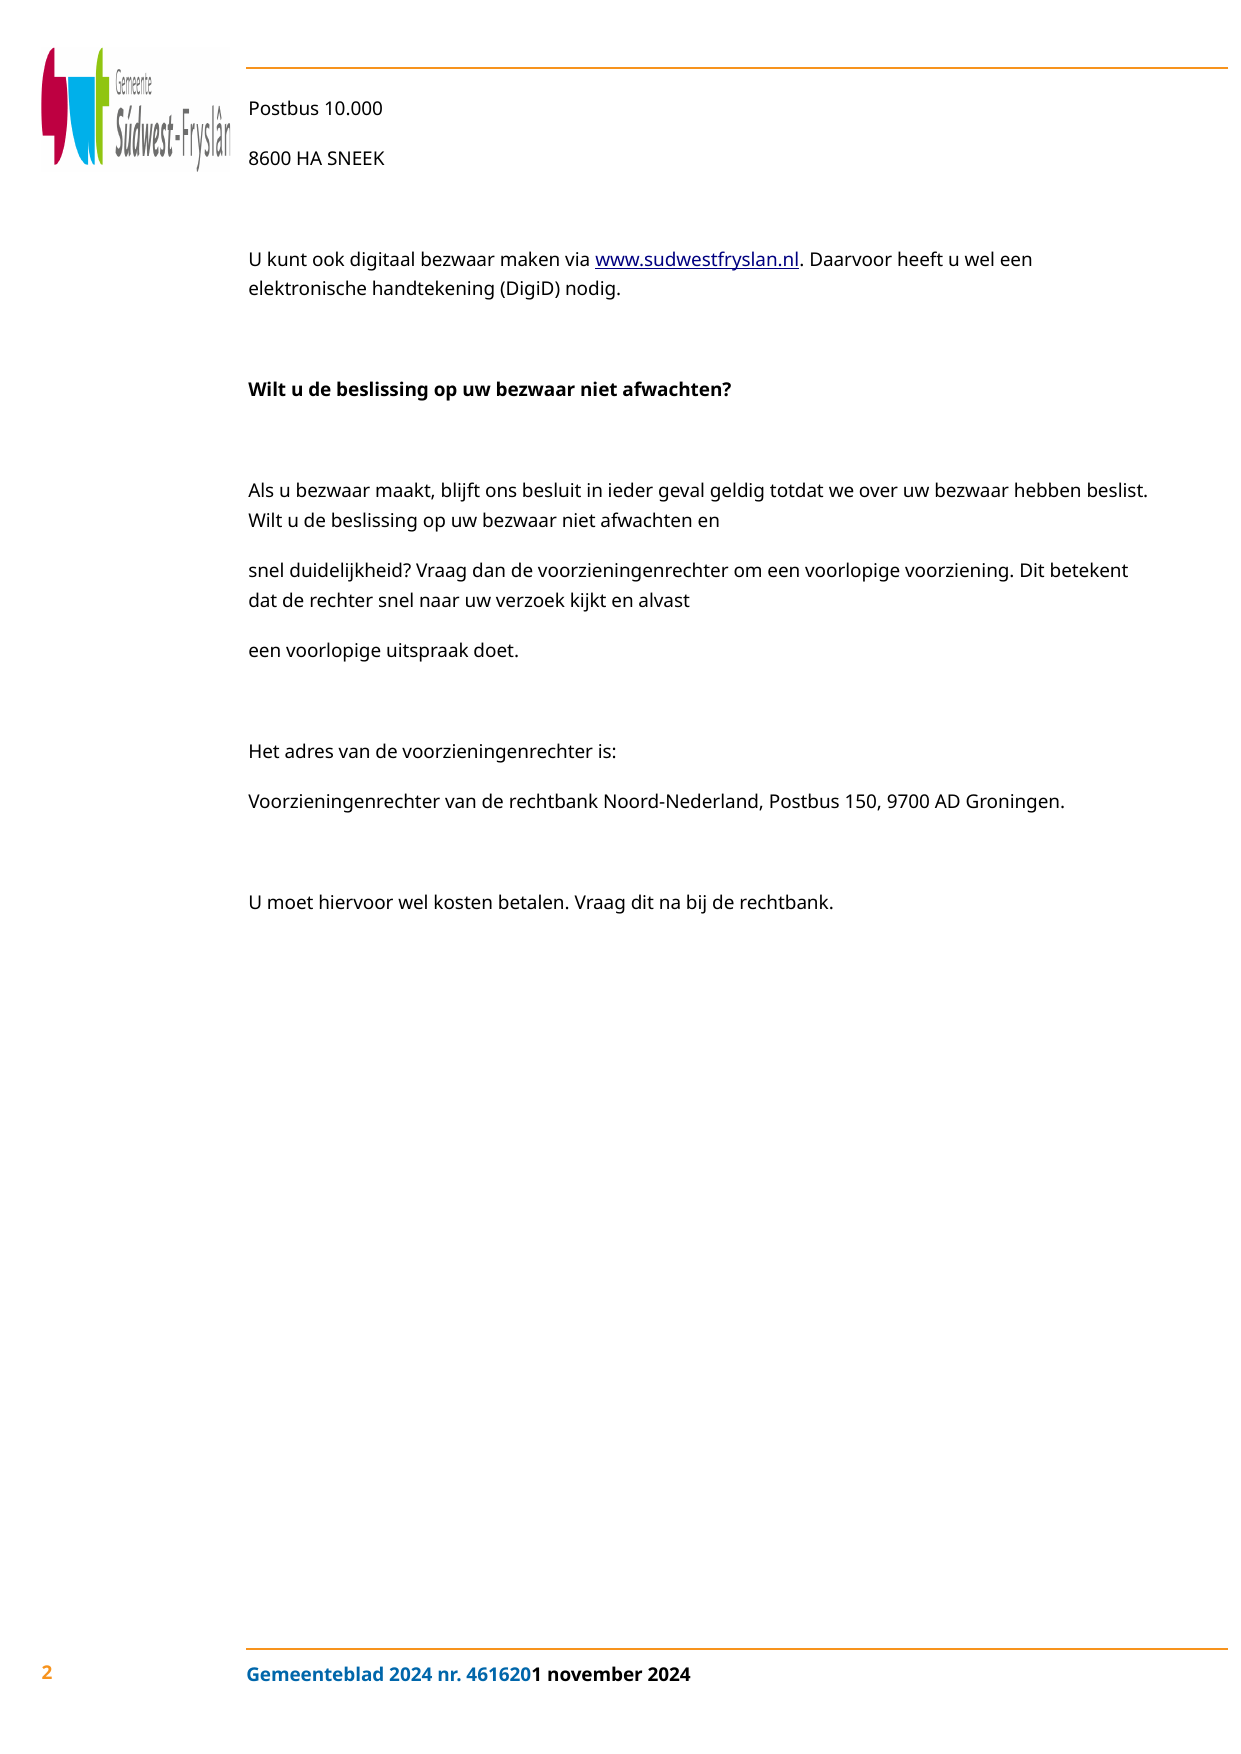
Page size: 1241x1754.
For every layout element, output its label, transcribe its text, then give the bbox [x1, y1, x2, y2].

text Postbus 10.000 [248, 95, 1152, 121]
text Het adres van de voorzieningenrechter is: [248, 738, 1152, 764]
text Voorzieningenrechter van de rechtbank Noord-Nederland, Postbus 150, 9700 AD Groningen. [248, 788, 1152, 814]
text een voorlopige uitspraak doet. [248, 637, 1152, 663]
text Wilt u de beslissing op uw bezwaar niet afwachten? [248, 376, 1152, 402]
text snel duidelijkheid? Vraag dan de voorzieningenrechter om een voorlopige voorziening. Dit betekent dat de rechter snel naar uw verzoek kijkt en alvast [248, 557, 1152, 613]
text Als u bezwaar maakt, blijft ons besluit in ieder geval geldig totdat we over uw bezwaar hebben beslist. Wilt u de beslissing op uw bezwaar niet afwachten en [248, 477, 1152, 533]
picture [41, 47, 231, 172]
text 8600 HA SNEEK [248, 145, 1152, 171]
text U moet hiervoor wel kosten betalen. Vraag dit na bij de rechtbank. [248, 889, 1152, 915]
text U kunt ook digitaal bezwaar maken via www.sudwestfryslan.nl. Daarvoor heeft u wel een elektronische handtekening (DigiD) nodig. [248, 246, 1152, 301]
